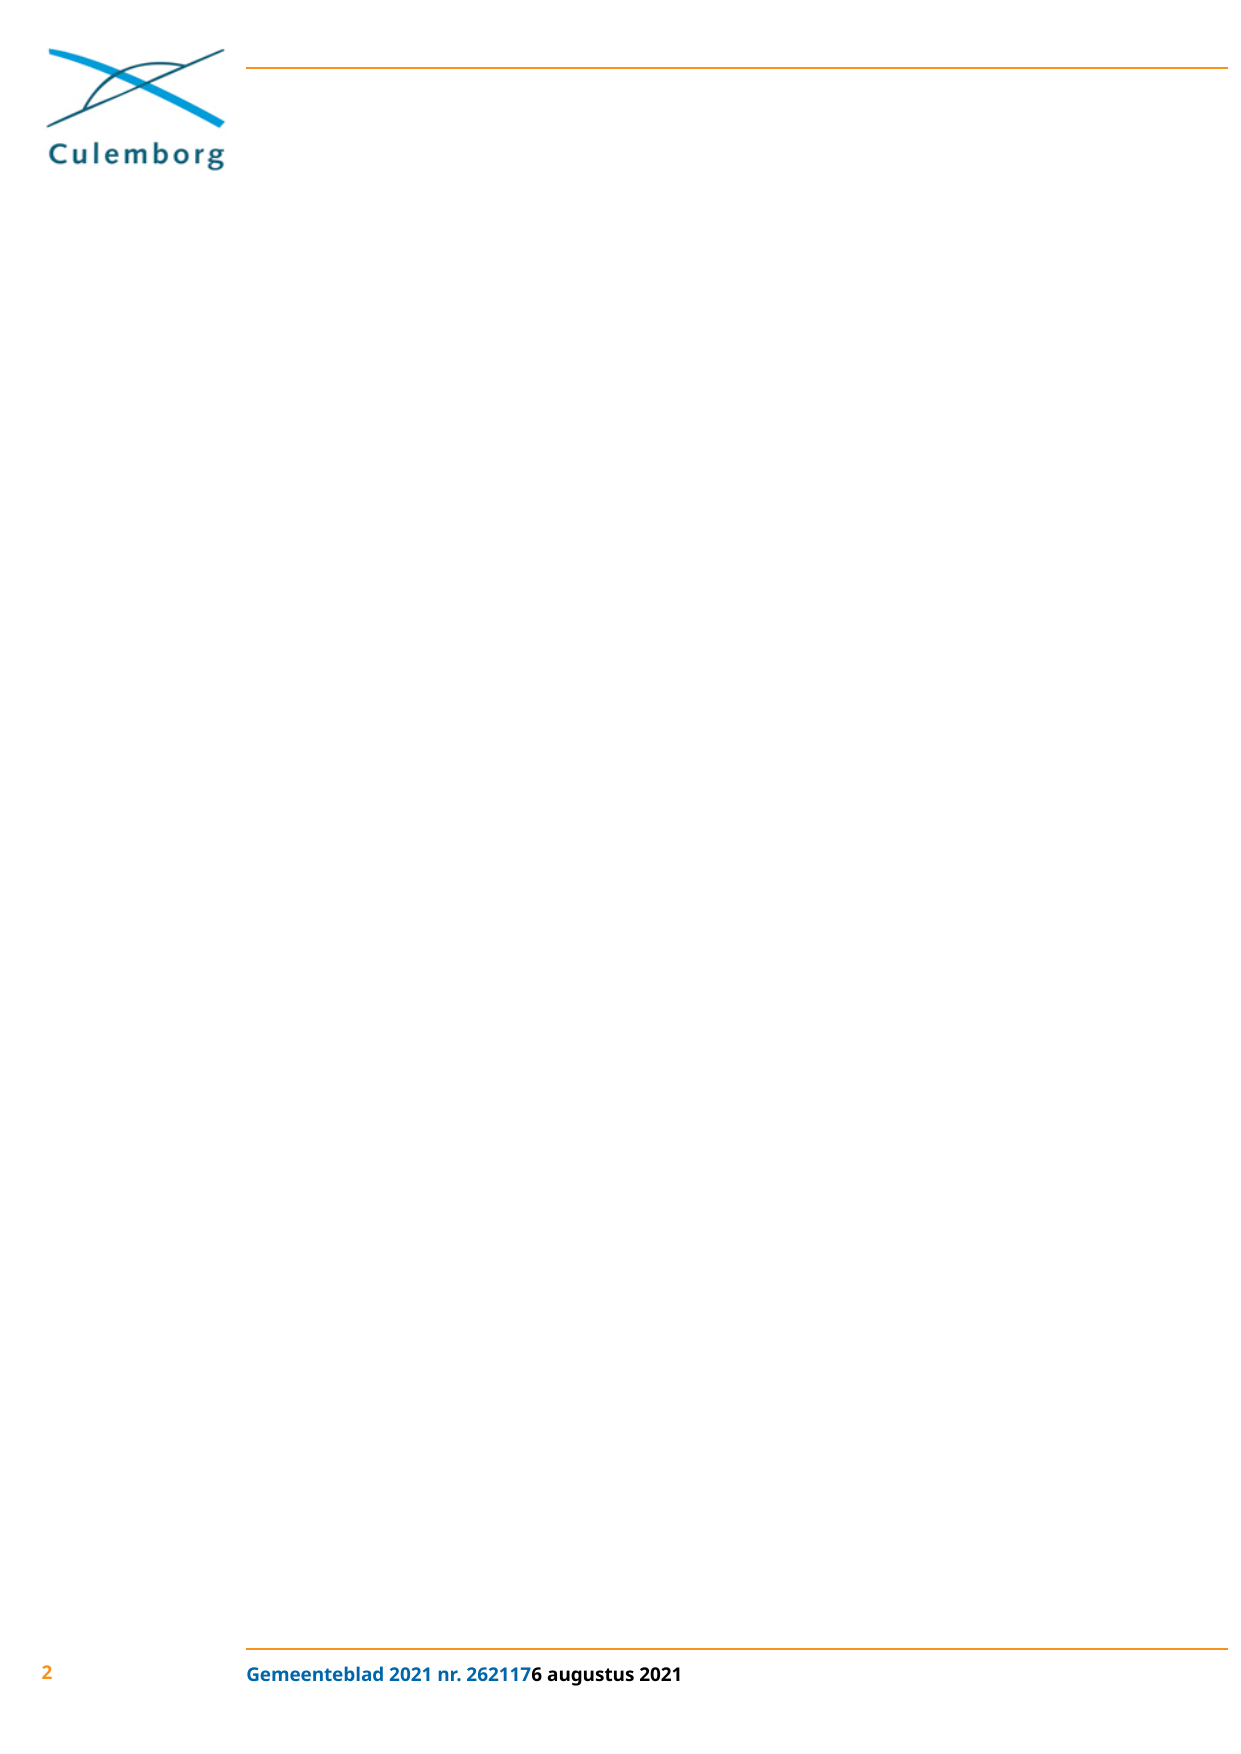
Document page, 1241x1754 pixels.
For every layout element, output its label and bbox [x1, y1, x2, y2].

picture [41, 47, 231, 172]
